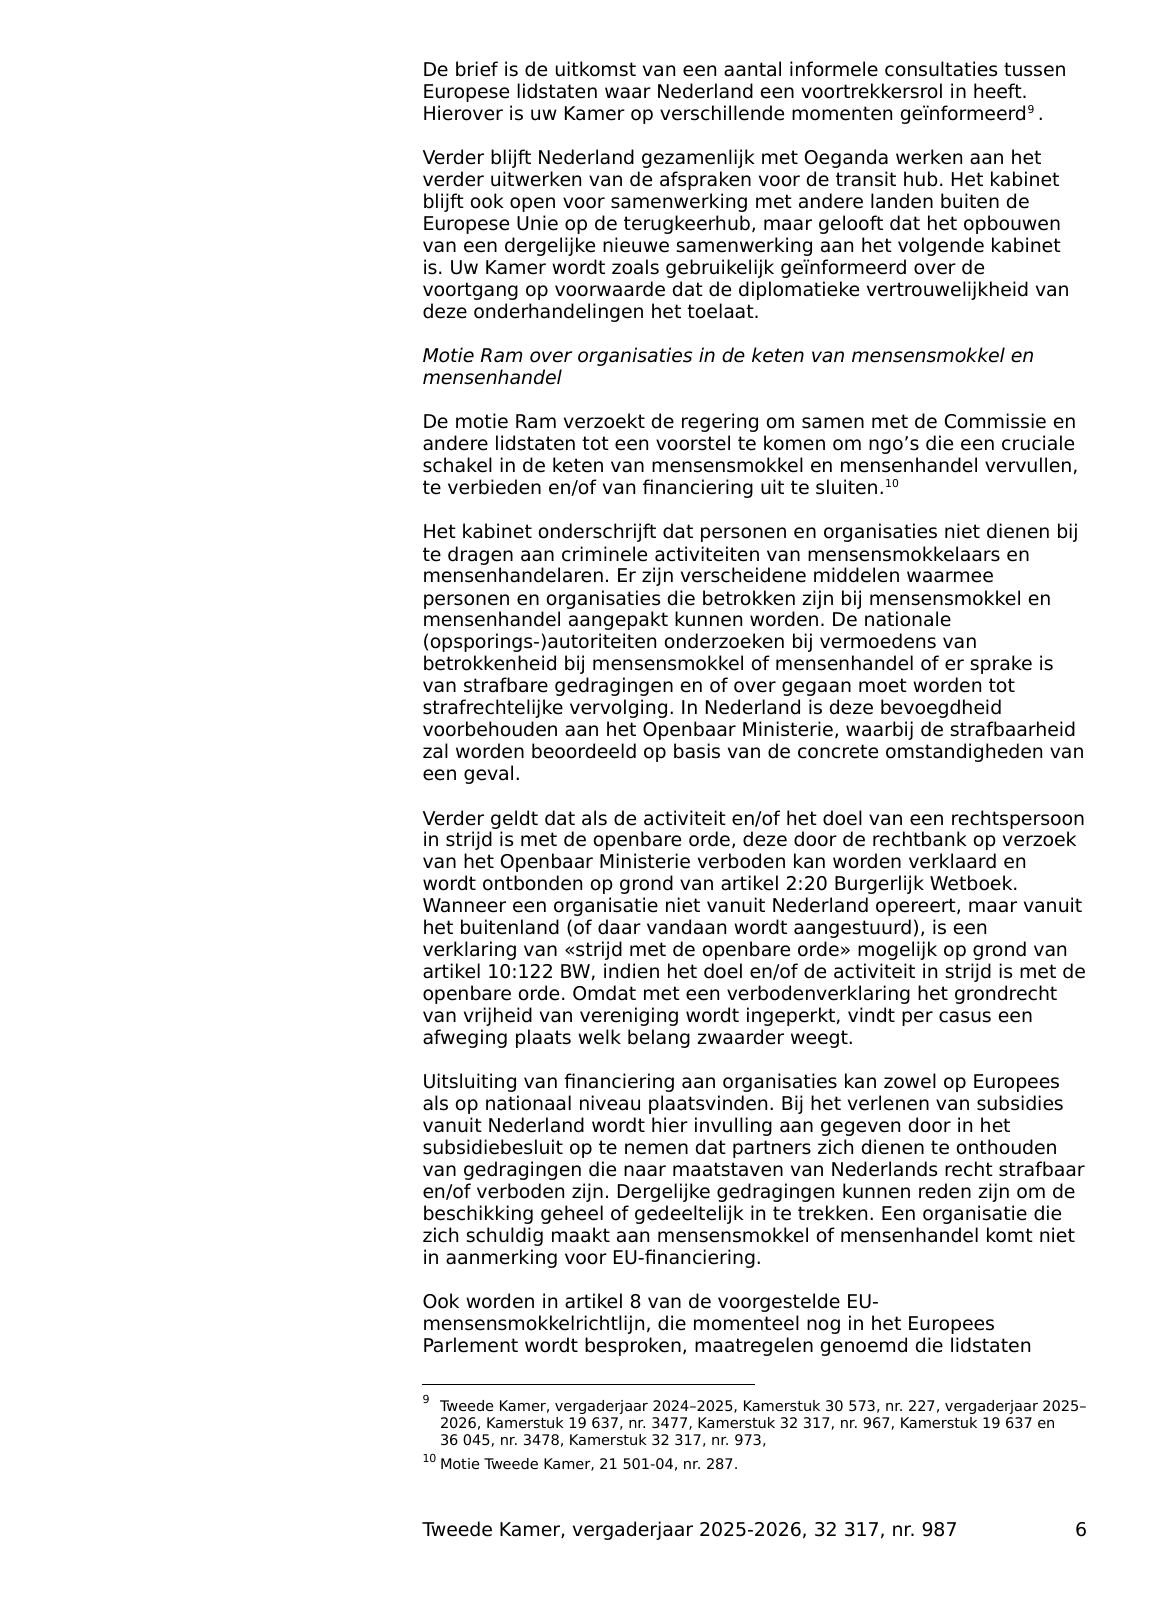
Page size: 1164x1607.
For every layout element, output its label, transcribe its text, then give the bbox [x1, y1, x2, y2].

text Ook worden in artikel 8 van de voorgestelde EU-mensensmokkelrichtlijn, die momenteel nog in het Europees Parlement wordt besproken, maatregelen genoemd die lidstaten [422, 1291, 1087, 1357]
text De brief is de uitkomst van een aantal informele consultaties tussen Europese lidstaten waar Nederland een voortrekkersrol in heeft. Hierover is uw Kamer op verschillende momenten geïnformeerd. [422, 59, 1087, 125]
text De motie Ram verzoekt de regering om samen met de Commissie en andere lidstaten tot een voorstel te komen om ngo’s die een cruciale schakel in de keten van mensensmokkel en mensenhandel vervullen, te verbieden en/of van financiering uit te sluiten. [422, 411, 1087, 499]
text Tweede Kamer, vergaderjaar 2024–2025, Kamerstuk 30 573, nr. 227, vergaderjaar 2025–2026, Kamerstuk 19 637, nr. 3477, Kamerstuk 32 317, nr. 967, Kamerstuk 19 637 en 36 045, nr. 3478, Kamerstuk 32 317, nr. 973, [422, 1393, 1087, 1449]
text Motie Tweede Kamer, 21 501-04, nr. 287. [422, 1452, 1087, 1474]
text Verder geldt dat als de activiteit en/of het doel van een rechtspersoon in strijd is met de openbare orde, deze door de rechtbank op verzoek van het Openbaar Ministerie verboden kan worden verklaard en wordt ontbonden op grond van artikel 2:20 Burgerlijk Wetboek. Wanneer een organisatie niet vanuit Nederland opereert, maar vanuit het buitenland (of daar vandaan wordt aangestuurd), is een verklaring van «strijd met de openbare orde» mogelijk op grond van artikel 10:122 BW, indien het doel en/of de activiteit in strijd is met de openbare orde. Omdat met een verbodenverklaring het grondrecht van vrijheid van vereniging wordt ingeperkt, vindt per casus een afweging plaats welk belang zwaarder weegt. [422, 807, 1087, 1049]
text Uitsluiting van financiering aan organisaties kan zowel op Europees als op nationaal niveau plaatsvinden. Bij het verlenen van subsidies vanuit Nederland wordt hier invulling aan gegeven door in het subsidiebesluit op te nemen dat partners zich dienen te onthouden van gedragingen die naar maatstaven van Nederlands recht strafbaar en/of verboden zijn. Dergelijke gedragingen kunnen reden zijn om de beschikking geheel of gedeeltelijk in te trekken. Een organisatie die zich schuldig maakt aan mensensmokkel of mensenhandel komt niet in aanmerking voor EU-financiering. [422, 1071, 1087, 1269]
subtitle Motie Ram over organisaties in de keten van mensensmokkel en mensenhandel [422, 345, 1087, 389]
text Verder blijft Nederland gezamenlijk met Oeganda werken aan het verder uitwerken van de afspraken voor de transit hub. Het kabinet blijft ook open voor samenwerking met andere landen buiten de Europese Unie op de terugkeerhub, maar gelooft dat het opbouwen van een dergelijke nieuwe samenwerking aan het volgende kabinet is. Uw Kamer wordt zoals gebruikelijk geïnformeerd over de voortgang op voorwaarde dat de diplomatieke vertrouwelijkheid van deze onderhandelingen het toelaat. [422, 147, 1087, 323]
text Het kabinet onderschrijft dat personen en organisaties niet dienen bij te dragen aan criminele activiteiten van mensensmokkelaars en mensenhandelaren. Er zijn verscheidene middelen waarmee personen en organisaties die betrokken zijn bij mensensmokkel en mensenhandel aangepakt kunnen worden. De nationale (opsporings-)autoriteiten onderzoeken bij vermoedens van betrokkenheid bij mensensmokkel of mensenhandel of er sprake is van strafbare gedragingen en of over gegaan moet worden tot strafrechtelijke vervolging. In Nederland is deze bevoegdheid voorbehouden aan het Openbaar Ministerie, waarbij de strafbaarheid zal worden beoordeeld op basis van de concrete omstandigheden van een geval. [422, 521, 1087, 785]
